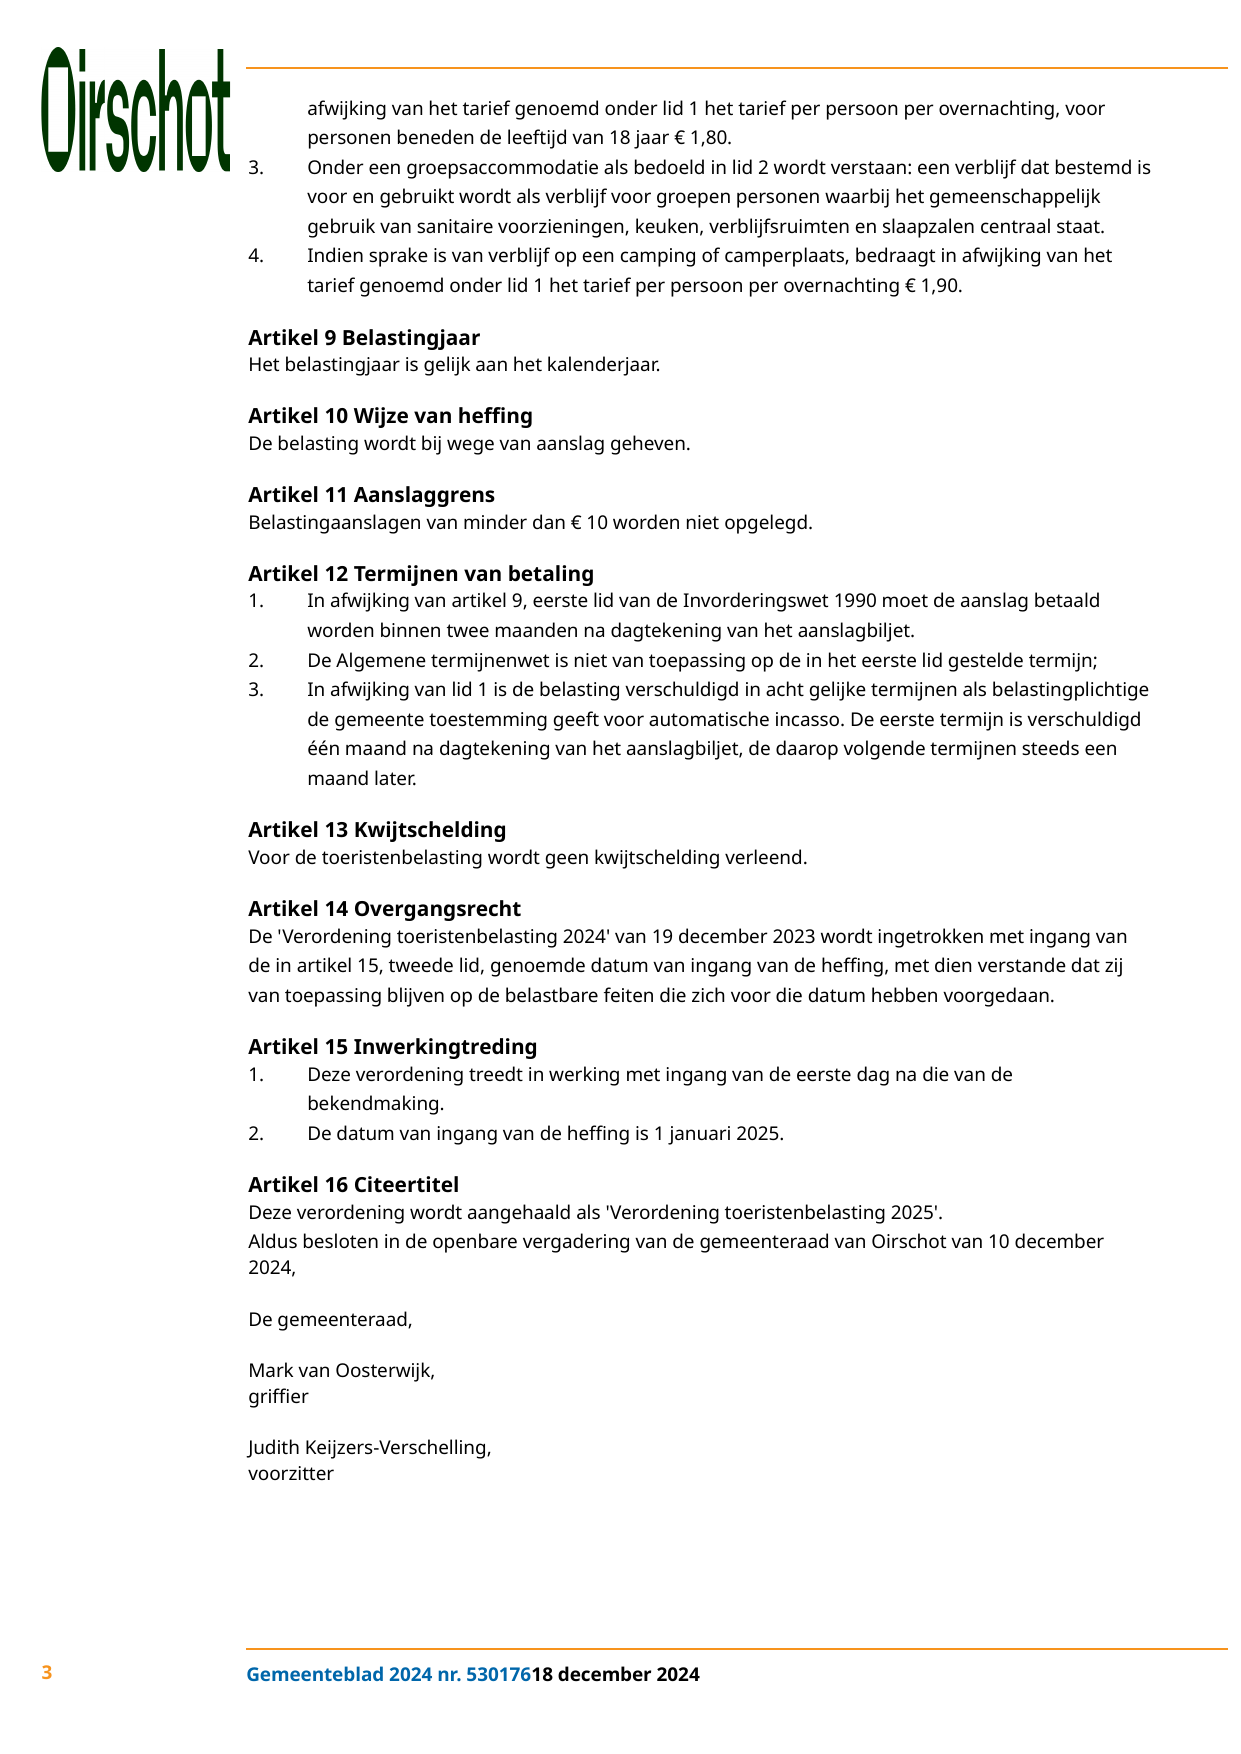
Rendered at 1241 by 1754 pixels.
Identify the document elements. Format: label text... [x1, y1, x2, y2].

text Artikel 9 Belastingjaar [248, 323, 1152, 351]
picture [41, 47, 231, 172]
text Artikel 14 Overgangsrecht [248, 894, 1152, 923]
text De gemeenteraad, [248, 1306, 1152, 1331]
text Mark van Oosterwijk, [248, 1357, 1152, 1383]
list Deze verordening treedt in werking met ingang van de eerste dag na die van de bekendmaking. [248, 1061, 1152, 1116]
text Judith Keijzers-Verschelling, [248, 1434, 1152, 1460]
text De belasting wordt bij wege van aanslag geheven. [248, 430, 1152, 456]
list In afwijking van artikel 9, eerste lid van de Invorderingswet 1990 moet de aanslag betaald worden binnen twee maanden na dagtekening van het aanslagbiljet. [248, 588, 1152, 643]
list De datum van ingang van de heffing is 1 januari 2025. [248, 1120, 1152, 1146]
text Voor de toeristenbelasting wordt geen kwijtschelding verleend. [248, 844, 1152, 870]
text Artikel 15 Inwerkingtreding [248, 1032, 1152, 1061]
text Artikel 16 Citeertitel [248, 1171, 1152, 1199]
text Artikel 12 Termijnen van betaling [248, 559, 1152, 588]
text Aldus besloten in de openbare vergadering van de gemeenteraad van Oirschot van 10 december 2024, [248, 1228, 1152, 1280]
list In afwijking van lid 1 is de belasting verschuldigd in acht gelijke termijnen als belastingplichtige de gemeente toestemming geeft voor automatische incasso. De eerste termijn is verschuldigd één maand na dagtekening van het aanslagbiljet, de daarop volgende termijnen steeds een maand later. [248, 676, 1152, 791]
list afwijking van het tarief genoemd onder lid 1 het tarief per persoon per overnachting, voor personen beneden de leeftijd van 18 jaar € 1,80. [248, 95, 1152, 150]
list Indien sprake is van verblijf op een camping of camperplaats, bedraagt in afwijking van het tarief genoemd onder lid 1 het tarief per persoon per overnachting € 1,90. [248, 243, 1152, 298]
text Het belastingjaar is gelijk aan het kalenderjaar. [248, 351, 1152, 377]
list Onder een groepsaccommodatie als bedoeld in lid 2 wordt verstaan: een verblijf dat bestemd is voor en gebruikt wordt als verblijf voor groepen personen waarbij het gemeenschappelijk gebruik van sanitaire voorzieningen, keuken, verblijfsruimten en slaapzalen centraal staat. [248, 154, 1152, 239]
text voorzitter [248, 1460, 1152, 1486]
text Artikel 11 Aanslaggrens [248, 480, 1152, 509]
text griffier [248, 1383, 1152, 1409]
text Artikel 13 Kwijtschelding [248, 816, 1152, 844]
text Deze verordening wordt aangehaald als 'Verordening toeristenbelasting 2025'. [248, 1199, 1152, 1225]
list De Algemene termijnenwet is niet van toepassing op de in het eerste lid gestelde termijn; [248, 647, 1152, 673]
text Artikel 10 Wijze van heffing [248, 402, 1152, 430]
text De 'Verordening toeristenbelasting 2024' van 19 december 2023 wordt ingetrokken met ingang van de in artikel 15, tweede lid, genoemde datum van ingang van de heffing, met dien verstande dat zij van toepassing blijven op de belastbare feiten die zich voor die datum hebben voorgedaan. [248, 923, 1152, 1008]
text Belastingaanslagen van minder dan € 10 worden niet opgelegd. [248, 509, 1152, 534]
